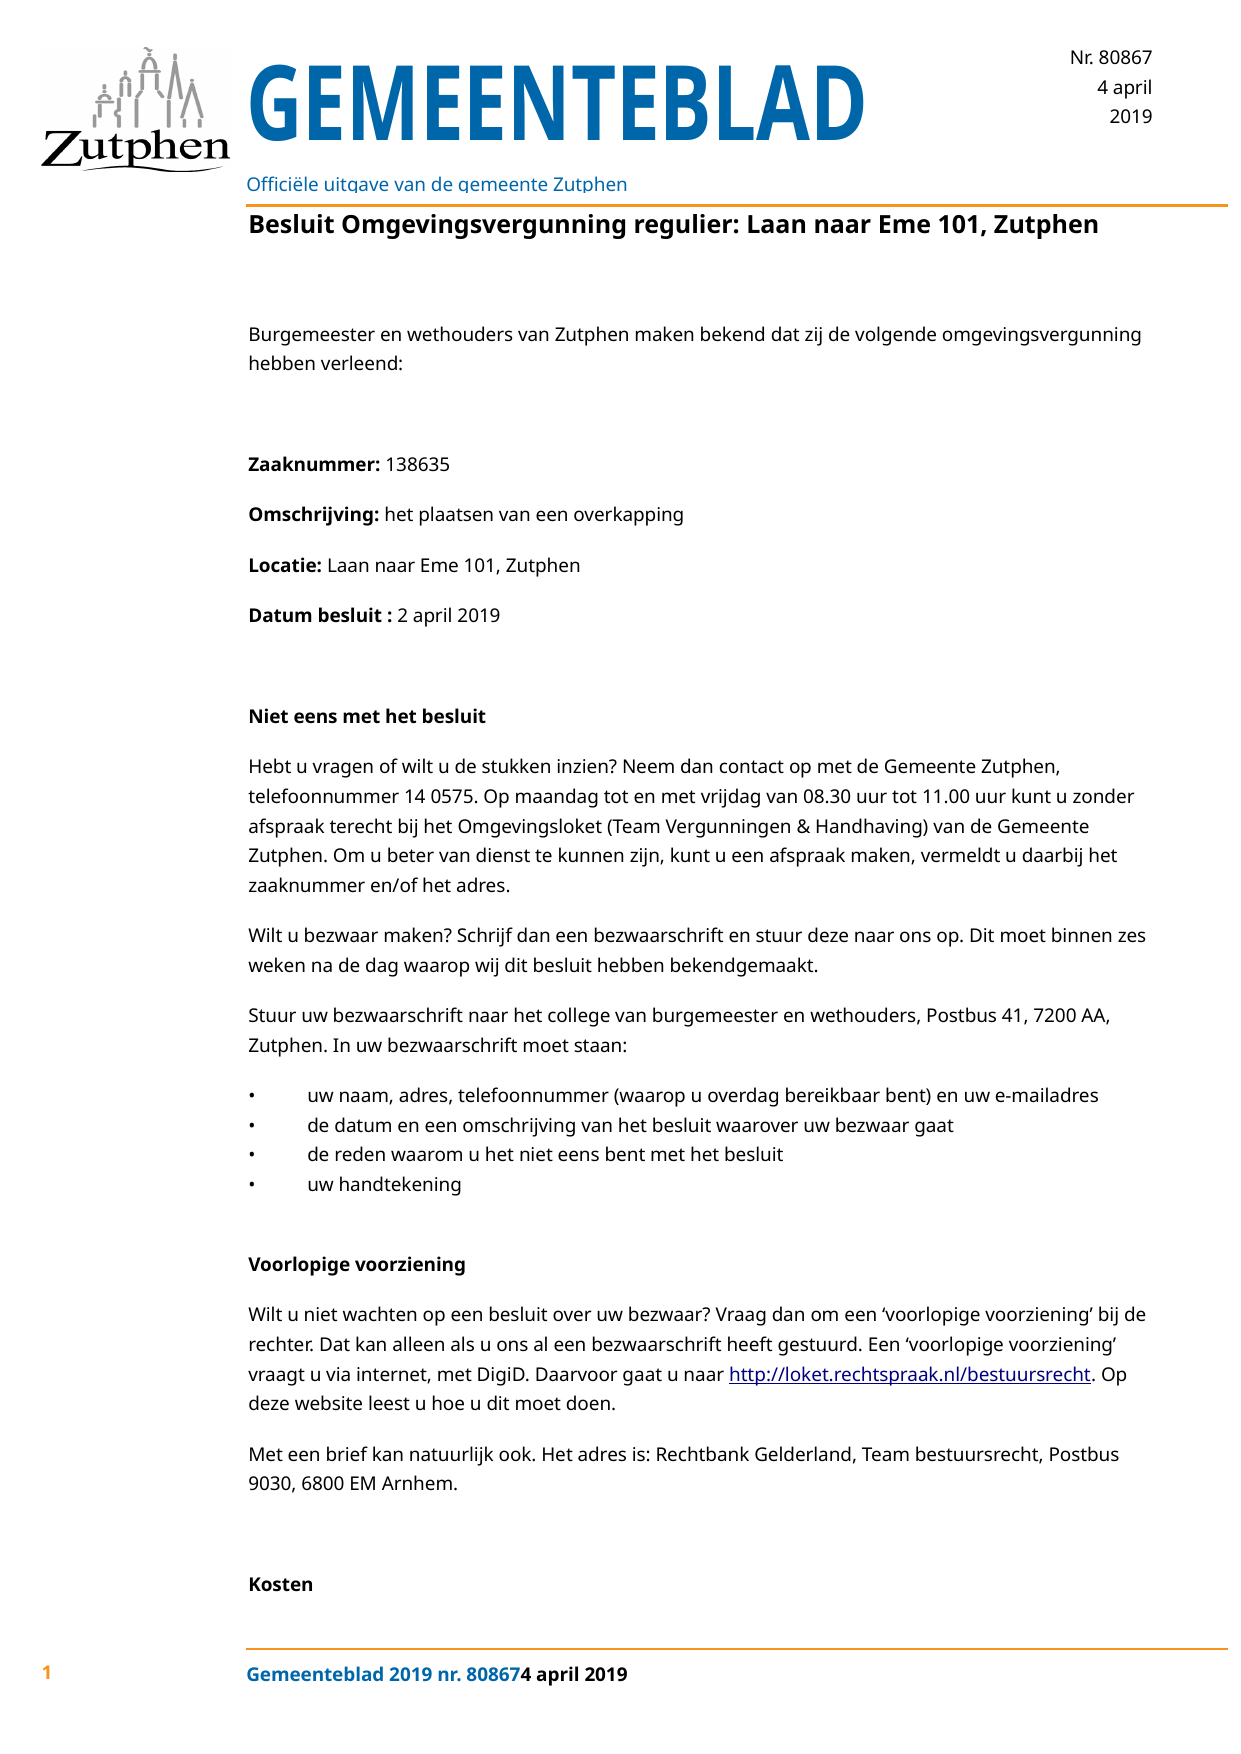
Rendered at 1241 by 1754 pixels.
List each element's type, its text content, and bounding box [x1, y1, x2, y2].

text Voorlopige voorziening [248, 1251, 1152, 1277]
text Niet eens met het besluit [248, 703, 1152, 729]
text Hebt u vragen of wilt u de stukken inzien? Neem dan contact op met de Gemeente Zutphen, telefoonnummer 14 0575. Op maandag tot en met vrijdag van 08.30 uur tot 11.00 uur kunt u zonder afspraak terecht bij het Omgevingsloket (Team Vergunningen & Handhaving) van de Gemeente Zutphen. Om u beter van dienst te kunnen zijn, kunt u een afspraak maken, vermeldt u daarbij het zaaknummer en/of het adres. [248, 754, 1152, 898]
text Met een brief kan natuurlijk ook. Het adres is: Rechtbank Gelderland, Team bestuursrecht, Postbus 9030, 6800 EM Arnhem. [248, 1441, 1152, 1496]
picture [41, 47, 231, 172]
text Omschrijving: het plaatsen van een overkapping [248, 502, 1152, 527]
text Wilt u bezwaar maken? Schrijf dan een bezwaarschrift en stuur deze naar ons op. Dit moet binnen zes weken na de dag waarop wij dit besluit hebben bekendgemaakt. [248, 922, 1152, 978]
text Besluit Omgevingsvergunning regulier: Laan naar Eme 101, Zutphen [248, 207, 1152, 241]
text Stuur uw bezwaarschrift naar het college van burgemeester en wethouders, Postbus 41, 7200 AA, Zutphen. In uw bezwaarschrift moet staan: [248, 1002, 1152, 1058]
list uw naam, adres, telefoonnummer (waarop u overdag bereikbaar bent) en uw e-mailadres [248, 1082, 1152, 1108]
list de datum en een omschrijving van het besluit waarover uw bezwaar gaat [248, 1112, 1152, 1138]
text Kosten [248, 1571, 1152, 1597]
list de reden waarom u het niet eens bent met het besluit [248, 1142, 1152, 1167]
text Wilt u niet wachten op een besluit over uw bezwaar? Vraag dan om een ‘voorlopige voorziening’ bij de rechter. Dat kan alleen als u ons al een bezwaarschrift heeft gestuurd. Een ‘voorlopige voorziening’ vraagt u via internet, met DigiD. Daarvoor gaat u naar http://loket.rechtspraak.nl/bestuursrecht. Op deze website leest u hoe u dit moet doen. [248, 1302, 1152, 1416]
text Burgemeester en wethouders van Zutphen maken bekend dat zij de volgende omgevingsvergunning hebben verleend: [248, 321, 1152, 376]
text Locatie: Laan naar Eme 101, Zutphen [248, 552, 1152, 578]
text Datum besluit : 2 april 2019 [248, 602, 1152, 628]
text Zaaknummer: 138635 [248, 451, 1152, 477]
list uw handtekening [248, 1171, 1152, 1197]
